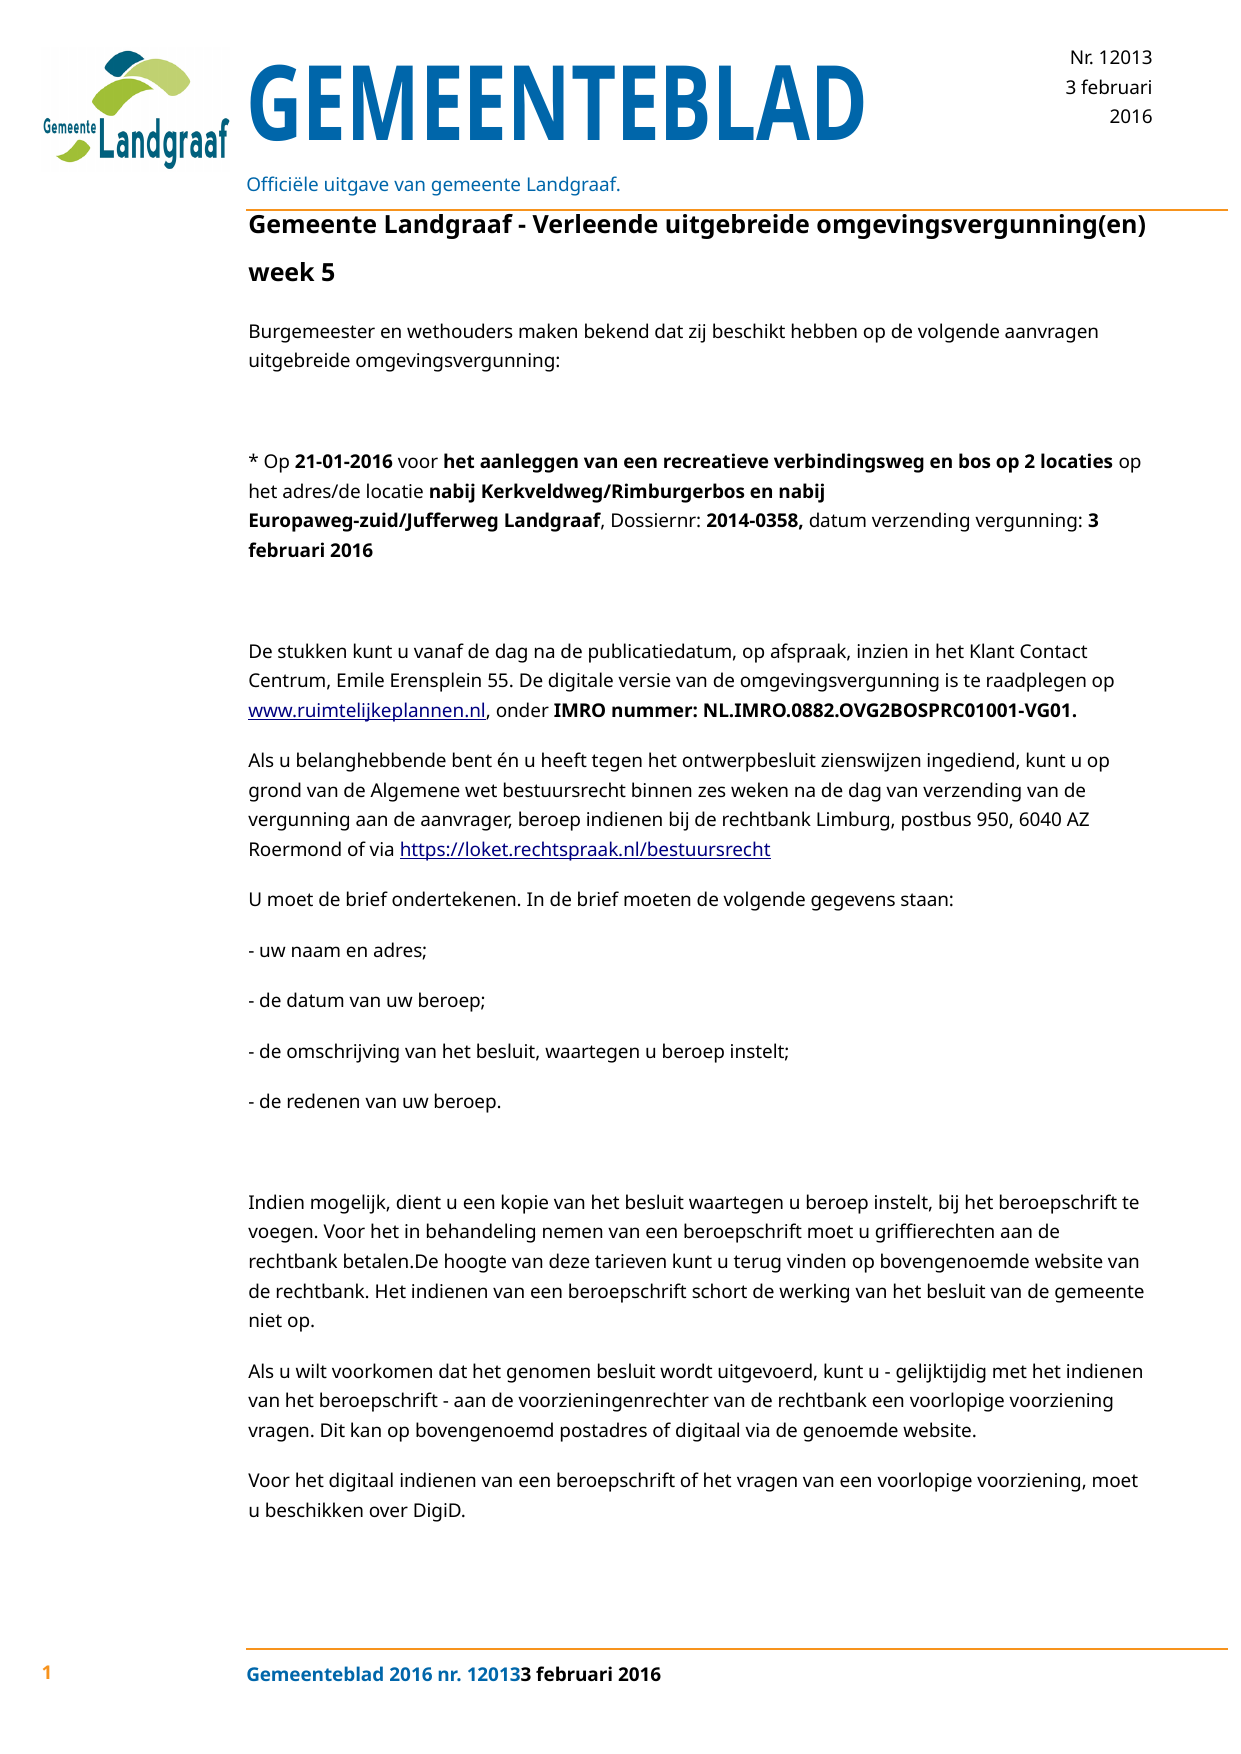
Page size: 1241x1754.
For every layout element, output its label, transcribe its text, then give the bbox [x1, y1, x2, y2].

picture [41, 47, 231, 172]
text Indien mogelijk, dient u een kopie van het besluit waartegen u beroep instelt, bij het beroepschrift te voegen. Voor het in behandeling nemen van een beroepschrift moet u griffierechten aan de rechtbank betalen.De hoogte van deze tarieven kunt u terug vinden op bovengenoemde website van de rechtbank. Het indienen van een beroepschrift schort de werking van het besluit van de gemeente niet op. [248, 1189, 1152, 1333]
text Gemeente Landgraaf - Verleende uitgebreide omgevingsvergunning(en) week 5 [248, 211, 1152, 288]
text Als u belanghebbende bent én u heeft tegen het ontwerpbesluit zienswijzen ingediend, kunt u op grond van de Algemene wet bestuursrecht binnen zes weken na de dag van verzending van de vergunning aan de aanvrager, beroep indienen bij de rechtbank Limburg, postbus 950, 6040 AZ Roermond of via https://loket.rechtspraak.nl/bestuursrecht [248, 747, 1152, 862]
text U moet de brief ondertekenen. In de brief moeten de volgende gegevens staan: [248, 887, 1152, 912]
text - de datum van uw beroep; [248, 987, 1152, 1013]
text - de redenen van uw beroep. [248, 1088, 1152, 1114]
text - uw naam en adres; [248, 937, 1152, 963]
text * Op 21-01-2016 voor het aanleggen van een recreatieve verbindingsweg en bos op 2 locaties op het adres/de locatie nabij Kerkveldweg/Rimburgerbos en nabij Europaweg-zuid/Jufferweg Landgraaf, Dossiernr: 2014-0358, datum verzending vergunning: 3 februari 2016 [248, 448, 1152, 563]
text Voor het digitaal indienen van een beroepschrift of het vragen van een voorlopige voorziening, moet u beschikken over DigiD. [248, 1467, 1152, 1523]
text - de omschrijving van het besluit, waartegen u beroep instelt; [248, 1038, 1152, 1064]
text Als u wilt voorkomen dat het genomen besluit wordt uitgevoerd, kunt u - gelijktijdig met het indienen van het beroepschrift - aan de voorzieningenrechter van de rechtbank een voorlopige voorziening vragen. Dit kan op bovengenoemd postadres of digitaal via de genoemde website. [248, 1358, 1152, 1443]
text De stukken kunt u vanaf de dag na de publicatiedatum, op afspraak, inzien in het Klant Contact Centrum, Emile Erensplein 55. De digitale versie van de omgevingsvergunning is te raadplegen op www.ruimtelijkeplannen.nl, onder IMRO nummer: NL.IMRO.0882.OVG2BOSPRC01001-VG01. [248, 638, 1152, 723]
text Burgemeester en wethouders maken bekend dat zij beschikt hebben op de volgende aanvragen uitgebreide omgevingsvergunning: [248, 318, 1152, 373]
